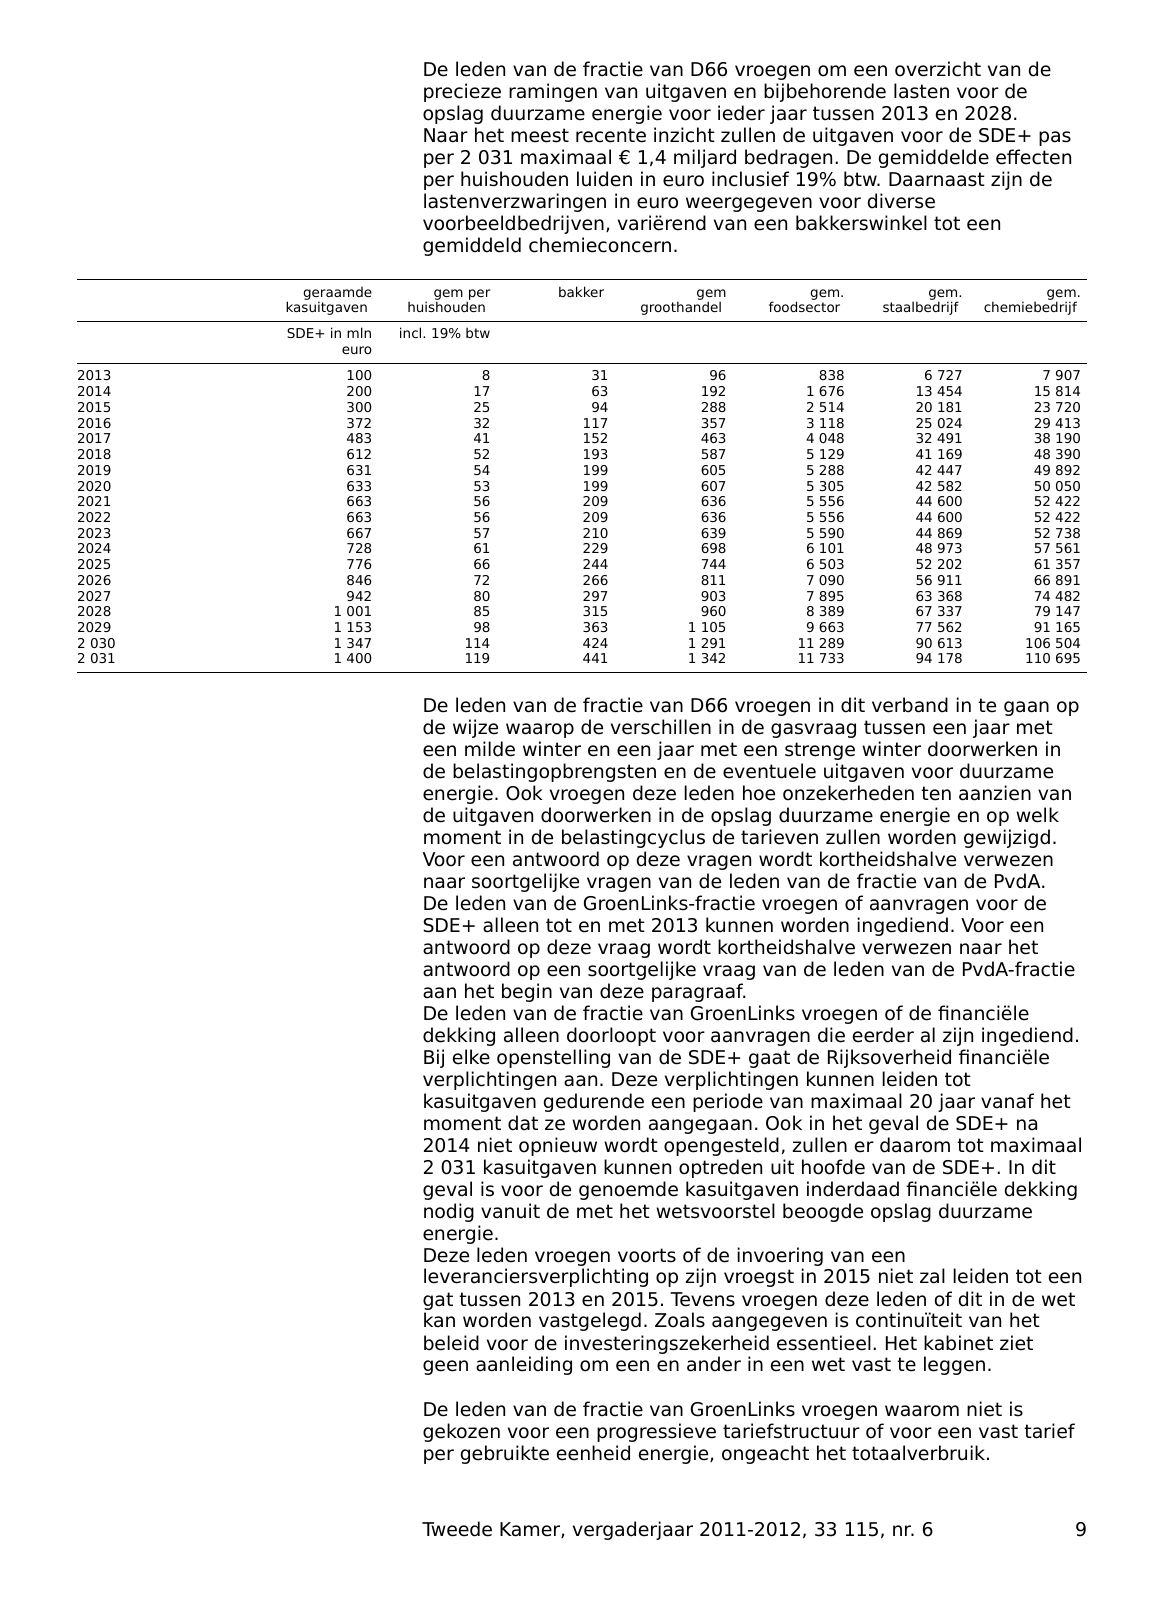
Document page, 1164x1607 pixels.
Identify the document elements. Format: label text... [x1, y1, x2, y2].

table_cell 41 [378, 431, 496, 447]
table_cell 11 733 [732, 651, 850, 672]
table_cell 117 [496, 415, 614, 431]
table_cell 152 [496, 431, 614, 447]
table_cell 57 561 [969, 541, 1087, 557]
text De leden van de fractie van D66 vroegen in dit verband in te gaan op de wijze waarop de verschillen in de gasvraag tussen een jaar met een milde winter en een jaar met een strenge winter doorwerken in de belastingopbrengsten en de eventuele uitgaven voor duurzame energie. Ook vroegen deze leden hoe onzekerheden ten aanzien van de uitgaven doorwerken in de opslag duurzame energie en op welk moment in de belastingcyclus de tarieven zullen worden gewijzigd. Voor een antwoord op deze vragen wordt kortheidshalve verwezen naar soortgelijke vragen van de leden van de fractie van de PvdA. [422, 695, 1087, 893]
table_cell 98 [378, 620, 496, 636]
table_cell 2016 [77, 415, 260, 431]
table_cell 11 289 [732, 636, 850, 651]
table_cell 2015 [77, 400, 260, 415]
table_cell 199 [496, 478, 614, 494]
table_cell SDE+ in mln euro [260, 322, 378, 362]
table_cell 5 305 [732, 478, 850, 494]
table_cell 94 [496, 400, 614, 415]
table_cell [614, 322, 732, 362]
table_cell 846 [260, 573, 378, 588]
table_cell 114 [378, 636, 496, 651]
table_cell 63 [496, 384, 614, 400]
table_cell 483 [260, 431, 378, 447]
table_cell 2022 [77, 510, 260, 526]
table_cell 91 165 [969, 620, 1087, 636]
table_cell 838 [732, 364, 850, 384]
table_cell 297 [496, 589, 614, 604]
table_cell 13 454 [850, 384, 968, 400]
table_cell 6 101 [732, 541, 850, 557]
table_cell 2014 [77, 384, 260, 400]
table_cell 357 [614, 415, 732, 431]
table_cell 1 400 [260, 651, 378, 672]
table_cell 6 727 [850, 364, 968, 384]
table_cell 441 [496, 651, 614, 672]
table_cell 2021 [77, 494, 260, 510]
table_cell 5 556 [732, 510, 850, 526]
table_cell 663 [260, 510, 378, 526]
table_cell 7 090 [732, 573, 850, 588]
table_cell 2020 [77, 478, 260, 494]
table_cell 56 [378, 510, 496, 526]
table_cell 41 169 [850, 447, 968, 463]
table_cell 25 024 [850, 415, 968, 431]
table_cell 1 105 [614, 620, 732, 636]
table_cell 61 357 [969, 557, 1087, 573]
table_header gem per huishouden [378, 280, 496, 321]
table_cell 2023 [77, 526, 260, 541]
table_cell 631 [260, 463, 378, 478]
table_cell 636 [614, 494, 732, 510]
table_cell 728 [260, 541, 378, 557]
table_cell 587 [614, 447, 732, 463]
table_cell 38 190 [969, 431, 1087, 447]
table_cell 2 514 [732, 400, 850, 415]
table_cell 72 [378, 573, 496, 588]
table_cell 942 [260, 589, 378, 604]
table_cell 2019 [77, 463, 260, 478]
table_cell 210 [496, 526, 614, 541]
text De leden van de fractie van D66 vroegen om een overzicht van de precieze ramingen van uitgaven en bijbehorende lasten voor de opslag duurzame energie voor ieder jaar tussen 2013 en 2028. [422, 59, 1087, 125]
table_cell 5 129 [732, 447, 850, 463]
table_cell 66 [378, 557, 496, 573]
table_header geraamde kasuitgaven [260, 280, 378, 321]
text De leden van de fractie van GroenLinks vroegen of de financiële dekking alleen doorloopt voor aanvragen die eerder al zijn ingediend. Bij elke openstelling van de SDE+ gaat de Rijksoverheid financiële verplichtingen aan. Deze verplichtingen kunnen leiden tot kasuitgaven gedurende een periode van maximaal 20 jaar vanaf het moment dat ze worden aangegaan. Ook in het geval de SDE+ na 2014 niet opnieuw wordt opengesteld, zullen er daarom tot maximaal 2 031 kasuitgaven kunnen optreden uit hoofde van de SDE+. In dit geval is voor de genoemde kasuitgaven inderdaad financiële dekking nodig vanuit de met het wetsvoorstel beoogde opslag duurzame energie. [422, 1003, 1087, 1244]
table_cell 667 [260, 526, 378, 541]
table_cell 74 482 [969, 589, 1087, 604]
table_cell 42 447 [850, 463, 968, 478]
table_cell 903 [614, 589, 732, 604]
table_cell 960 [614, 604, 732, 620]
table_cell 31 [496, 364, 614, 384]
table_cell 52 422 [969, 494, 1087, 510]
table_cell 200 [260, 384, 378, 400]
table_cell 32 491 [850, 431, 968, 447]
table_cell 663 [260, 494, 378, 510]
text Naar het meest recente inzicht zullen de uitgaven voor de SDE+ pas per 2 031 maximaal € 1,4 miljard bedragen. De gemiddelde effecten per huishouden luiden in euro inclusief 19% btw. Daarnaast zijn de lastenverzwaringen in euro weergegeven voor diverse voorbeeldbedrijven, variërend van een bakkerswinkel tot een gemiddeld chemieconcern. [422, 125, 1087, 257]
table_cell 2025 [77, 557, 260, 573]
table_cell 5 556 [732, 494, 850, 510]
table_cell 79 147 [969, 604, 1087, 620]
table_cell [496, 322, 614, 362]
table_cell 6 503 [732, 557, 850, 573]
table_cell 607 [614, 478, 732, 494]
table_cell 1 342 [614, 651, 732, 672]
table_cell 44 600 [850, 494, 968, 510]
table_header gem. chemiebedrijf [969, 280, 1087, 321]
table_cell 2017 [77, 431, 260, 447]
table_cell 199 [496, 463, 614, 478]
table_cell 23 720 [969, 400, 1087, 415]
table_cell 67 337 [850, 604, 968, 620]
table_cell 209 [496, 494, 614, 510]
table_cell 1 153 [260, 620, 378, 636]
table_cell 100 [260, 364, 378, 384]
table_cell 639 [614, 526, 732, 541]
table_cell 49 892 [969, 463, 1087, 478]
table_cell 56 911 [850, 573, 968, 588]
table_cell 1 347 [260, 636, 378, 651]
table_cell 1 291 [614, 636, 732, 651]
table_cell 744 [614, 557, 732, 573]
table_cell 80 [378, 589, 496, 604]
table_cell 25 [378, 400, 496, 415]
table_cell 229 [496, 541, 614, 557]
table_cell 32 [378, 415, 496, 431]
table_cell 8 389 [732, 604, 850, 620]
table_cell 300 [260, 400, 378, 415]
table_cell 244 [496, 557, 614, 573]
table_cell 1 676 [732, 384, 850, 400]
table_cell 424 [496, 636, 614, 651]
table_cell 4 048 [732, 431, 850, 447]
table_cell 85 [378, 604, 496, 620]
table_cell 94 178 [850, 651, 968, 672]
table_cell 52 202 [850, 557, 968, 573]
table_cell 605 [614, 463, 732, 478]
table_cell 7 907 [969, 364, 1087, 384]
table_cell 2024 [77, 541, 260, 557]
table_cell 193 [496, 447, 614, 463]
table_header [77, 280, 260, 321]
table_cell 3 118 [732, 415, 850, 431]
table_cell 44 600 [850, 510, 968, 526]
table_cell 1 001 [260, 604, 378, 620]
table_cell 811 [614, 573, 732, 588]
table_cell 2018 [77, 447, 260, 463]
table_cell 9 663 [732, 620, 850, 636]
table_cell 20 181 [850, 400, 968, 415]
table_header gem. foodsector [732, 280, 850, 321]
table_cell 288 [614, 400, 732, 415]
text De leden van de fractie van GroenLinks vroegen waarom niet is gekozen voor een progressieve tariefstructuur of voor een vast tarief per gebruikte eenheid energie, ongeacht het totaalverbruik. [422, 1398, 1087, 1464]
table_cell 192 [614, 384, 732, 400]
table_cell 54 [378, 463, 496, 478]
table_cell [77, 322, 260, 362]
table_header gem groothandel [614, 280, 732, 321]
text Deze leden vroegen voorts of de invoering van een leveranciersverplichting op zijn vroegst in 2015 niet zal leiden tot een gat tussen 2013 en 2015. Tevens vroegen deze leden of dit in de wet kan worden vastgelegd. Zoals aangegeven is continuïteit van het beleid voor de investeringszekerheid essentieel. Het kabinet ziet geen aanleiding om een en ander in een wet vast te leggen. [422, 1244, 1087, 1376]
table_header gem. staalbedrijf [850, 280, 968, 321]
table_cell 8 [378, 364, 496, 384]
table_cell 636 [614, 510, 732, 526]
table_cell 5 590 [732, 526, 850, 541]
table_cell 315 [496, 604, 614, 620]
table_cell 2 031 [77, 651, 260, 672]
table_cell 612 [260, 447, 378, 463]
table_cell 66 891 [969, 573, 1087, 588]
table_cell [969, 322, 1087, 362]
table_cell 463 [614, 431, 732, 447]
table_cell 77 562 [850, 620, 968, 636]
table_cell 2 030 [77, 636, 260, 651]
table_cell 50 050 [969, 478, 1087, 494]
table_cell 52 738 [969, 526, 1087, 541]
table_cell 266 [496, 573, 614, 588]
table_cell 5 288 [732, 463, 850, 478]
table_cell 2028 [77, 604, 260, 620]
table_cell 48 390 [969, 447, 1087, 463]
table_cell 44 869 [850, 526, 968, 541]
table_cell 96 [614, 364, 732, 384]
table_cell 61 [378, 541, 496, 557]
table_cell 106 504 [969, 636, 1087, 651]
table_cell 776 [260, 557, 378, 573]
text De leden van de GroenLinks-fractie vroegen of aanvragen voor de SDE+ alleen tot en met 2013 kunnen worden ingediend. Voor een antwoord op deze vraag wordt kortheidshalve verwezen naar het antwoord op een soortgelijke vraag van de leden van de PvdA-fractie aan het begin van deze paragraaf. [422, 893, 1087, 1003]
table_cell 17 [378, 384, 496, 400]
table_cell 56 [378, 494, 496, 510]
table_cell incl. 19% btw [378, 322, 496, 362]
table_cell 372 [260, 415, 378, 431]
table_cell 7 895 [732, 589, 850, 604]
table_cell 2029 [77, 620, 260, 636]
table_cell 2026 [77, 573, 260, 588]
table_cell 90 613 [850, 636, 968, 651]
table_cell 48 973 [850, 541, 968, 557]
table_cell 119 [378, 651, 496, 672]
table_cell 363 [496, 620, 614, 636]
table_cell 52 [378, 447, 496, 463]
table_cell 110 695 [969, 651, 1087, 672]
table_cell 63 368 [850, 589, 968, 604]
table_cell 698 [614, 541, 732, 557]
table_cell 52 422 [969, 510, 1087, 526]
table_cell 53 [378, 478, 496, 494]
table_cell 2027 [77, 589, 260, 604]
table_cell [850, 322, 968, 362]
table_cell [732, 322, 850, 362]
table_cell 15 814 [969, 384, 1087, 400]
table_cell 2013 [77, 364, 260, 384]
table_cell 42 582 [850, 478, 968, 494]
table_header bakker [496, 280, 614, 321]
table_cell 57 [378, 526, 496, 541]
table_cell 633 [260, 478, 378, 494]
table_cell 209 [496, 510, 614, 526]
table_cell 29 413 [969, 415, 1087, 431]
